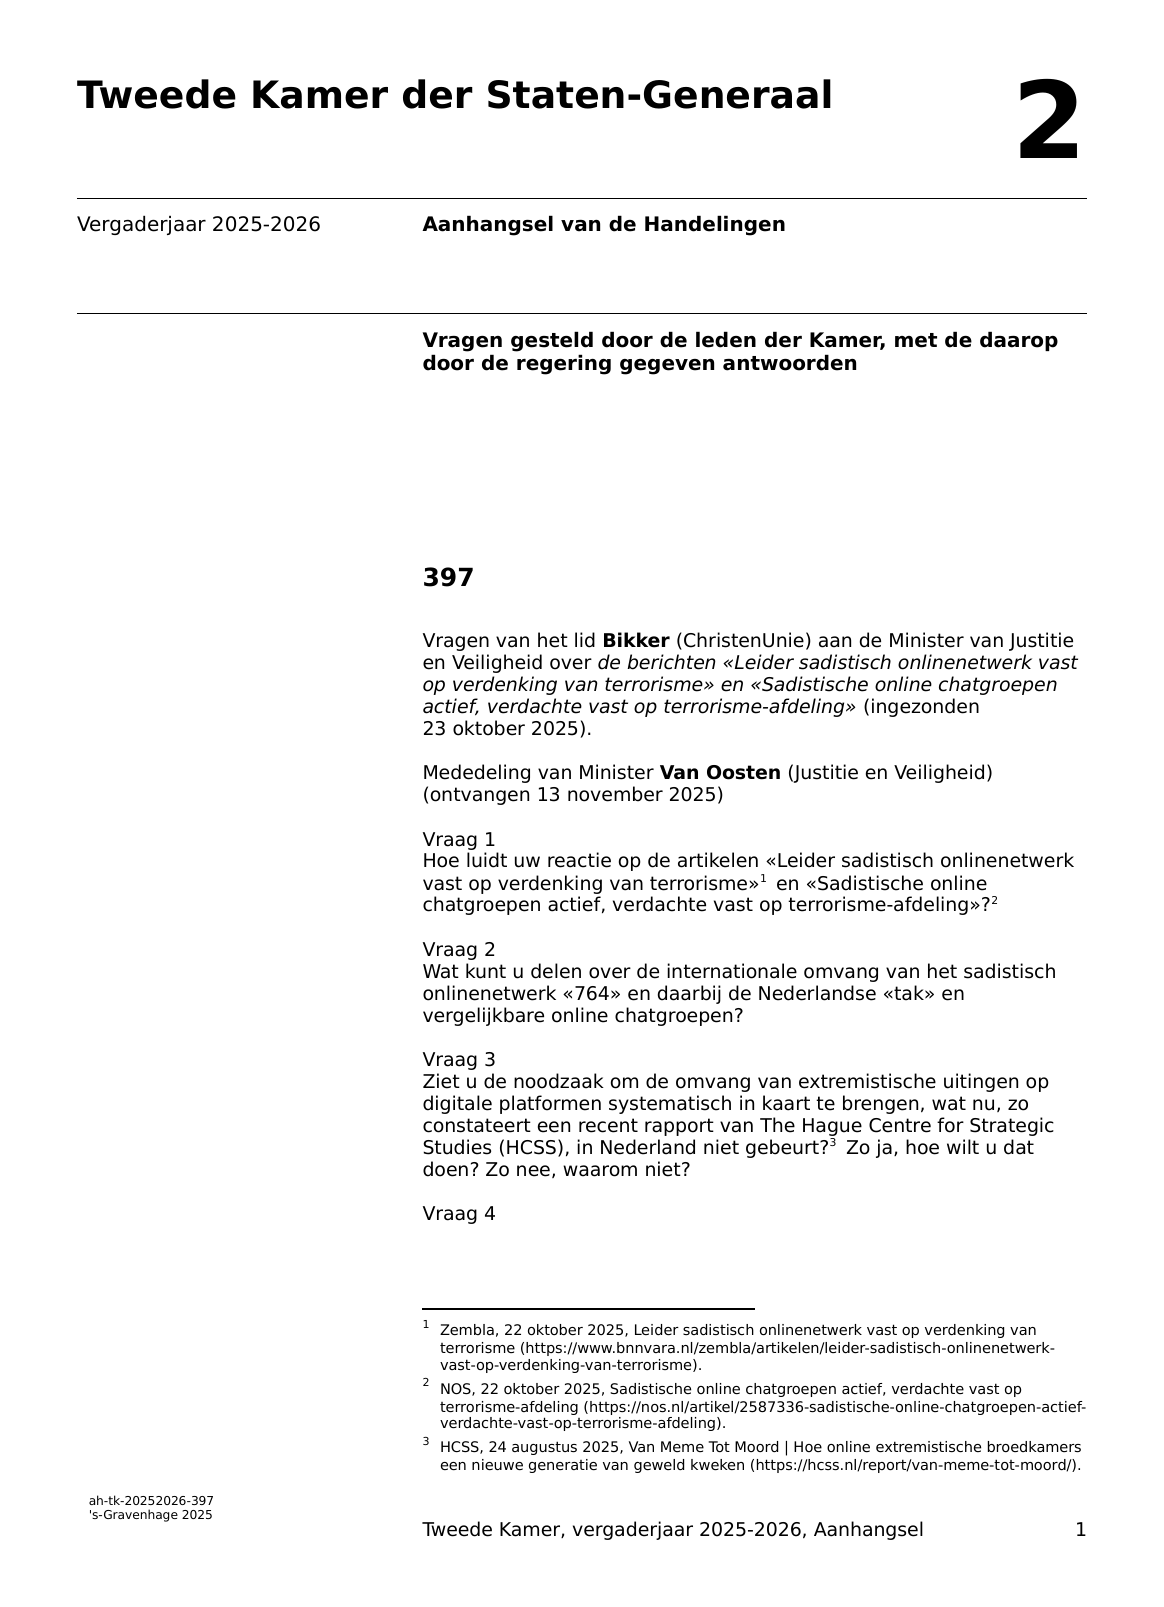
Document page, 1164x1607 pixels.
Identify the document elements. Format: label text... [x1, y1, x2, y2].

table_header Tweede Kamer der Staten-Generaal [77, 59, 886, 198]
text Hoe luidt uw reactie op de artikelen «Leider sadistisch onlinenetwerk vast op verdenking van terrorisme» en «Sadistische online chatgroepen actief, verdachte vast op terrorisme-afdeling»? [422, 850, 1087, 916]
text ah-tk-20252026-397 [88, 1494, 323, 1508]
text 397 [422, 563, 1087, 592]
text Ziet u de noodzaak om de omvang van extremistische uitingen op digitale platformen systematisch in kaart te brengen, wat nu, zo constateert een recent rapport van The Hague Centre for Strategic Studies (HCSS), in Nederland niet gebeurt? Zo ja, hoe wilt u dat doen? Zo nee, waarom niet? [422, 1071, 1087, 1181]
table_cell Aanhangsel van de Handelingen [422, 199, 1087, 313]
text 's-Gravenhage 2025 [88, 1508, 323, 1522]
text Vraag 4 [422, 1203, 1087, 1225]
text Wat kunt u delen over de internationale omvang van het sadistisch onlinenetwerk «764» en daarbij de Nederlandse «tak» en vergelijkbare online chatgroepen? [422, 961, 1087, 1026]
text Mededeling van Minister Van Oosten (Justitie en Veiligheid) (ontvangen 13 november 2025) [422, 762, 1087, 806]
text Vragen van het lid Bikker (ChristenUnie) aan de Minister van Justitie en Veiligheid over de berichten «Leider sadistisch onlinenetwerk vast op verdenking van terrorisme» en «Sadistische online chatgroepen actief, verdachte vast op terrorisme-afdeling» (ingezonden 23 oktober 2025). [422, 630, 1087, 740]
text NOS, 22 oktober 2025, Sadistische online chatgroepen actief, verdachte vast op terrorisme-afdeling (https://nos.nl/artikel/2587336-sadistische-online-chatgroepen-actief-verdachte-vast-op-terrorisme-afdeling). [422, 1377, 1087, 1432]
text HCSS, 24 augustus 2025, Van Meme Tot Moord | Hoe online extremistische broedkamers een nieuwe generatie van geweld kweken (https://hcss.nl/report/van-meme-tot-moord/). [422, 1435, 1087, 1474]
text Vraag 2 [422, 938, 1087, 961]
table_cell Vragen gesteld door de leden der Kamer, met de daarop door de regering gegeven antwoorden [422, 314, 1087, 375]
text Zembla, 22 oktober 2025, Leider sadistisch onlinenetwerk vast op verdenking van terrorisme (https://www.bnnvara.nl/zembla/artikelen/leider-sadistisch-onlinenetwerk-vast-op-verdenking-van-terrorisme). [422, 1318, 1087, 1374]
text Vraag 1 [422, 828, 1087, 850]
text Vraag 3 [422, 1049, 1087, 1071]
table_cell Vergaderjaar 2025-2026 [77, 199, 422, 313]
table_cell [77, 314, 422, 375]
table_header 2 [886, 59, 1087, 198]
